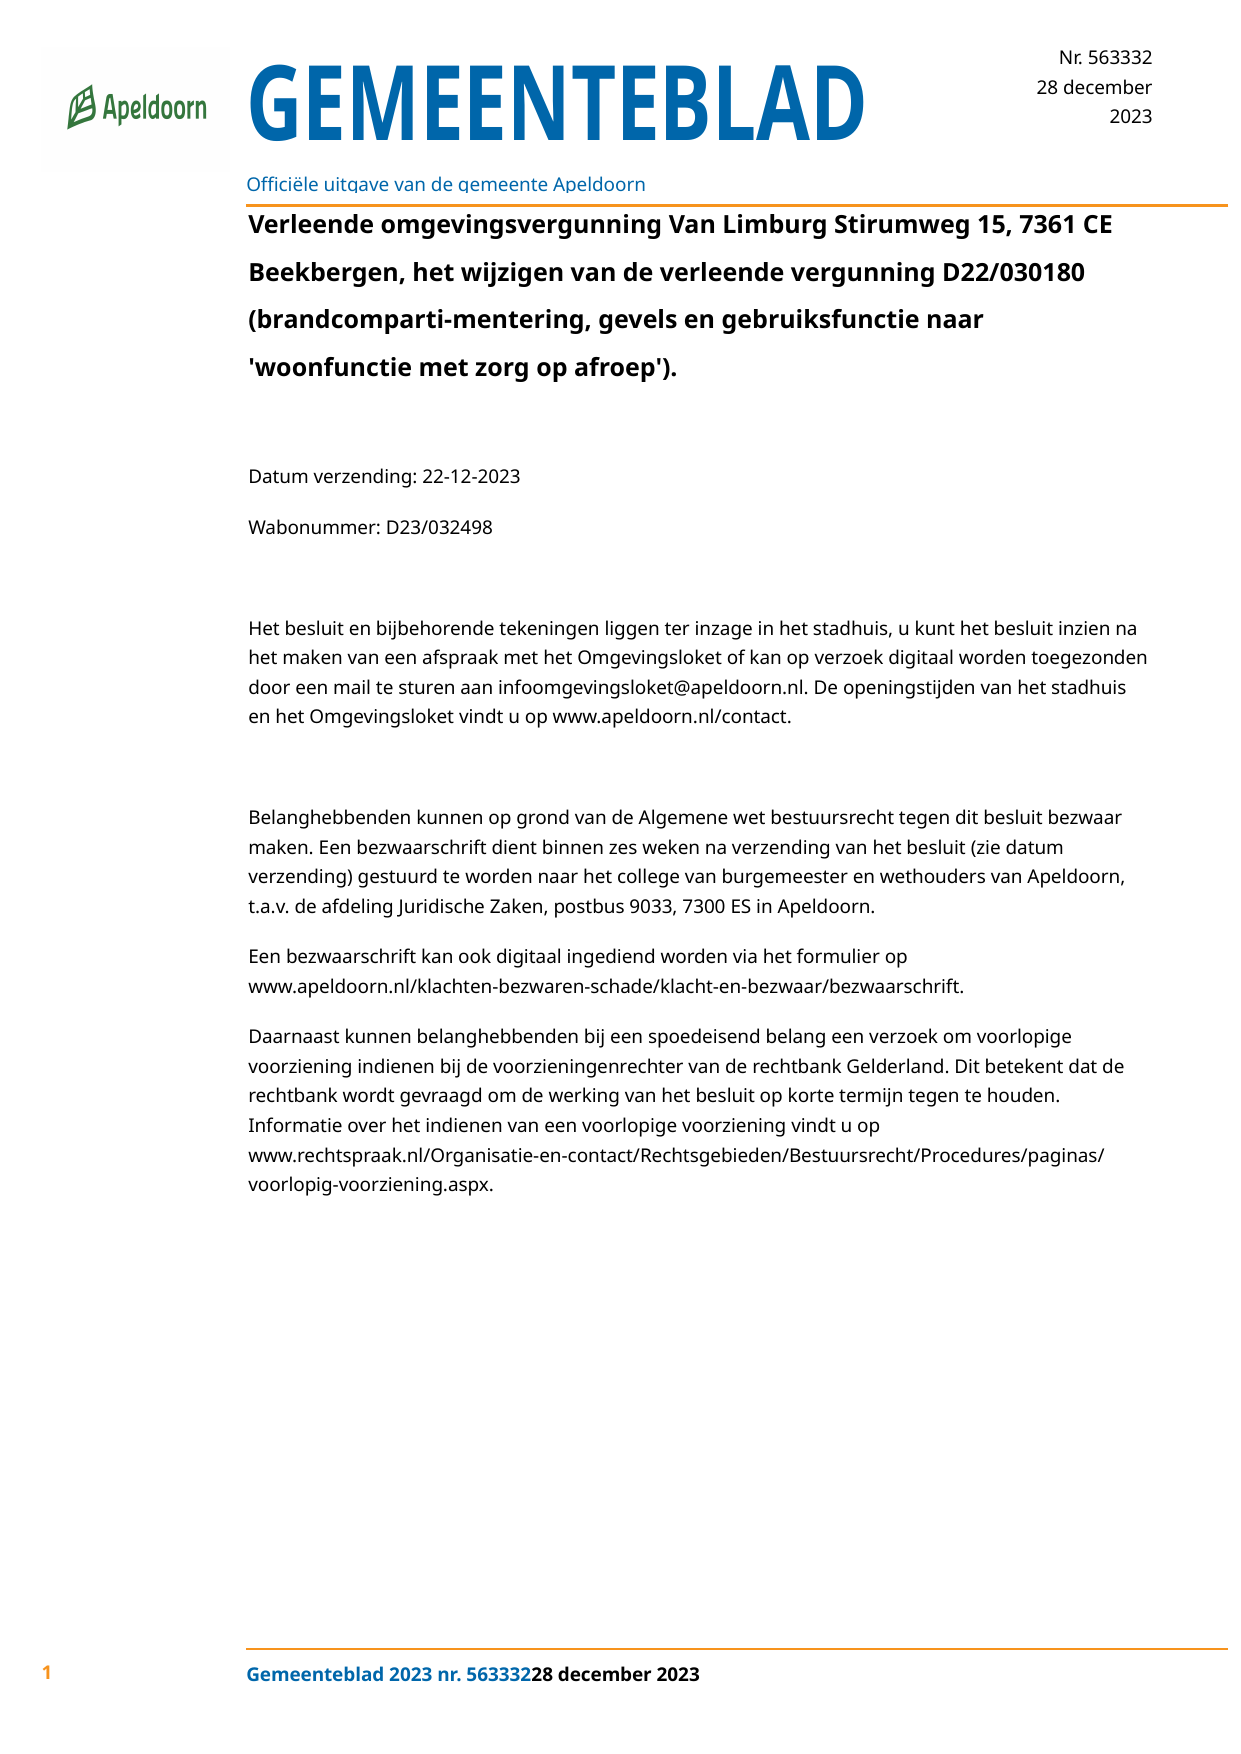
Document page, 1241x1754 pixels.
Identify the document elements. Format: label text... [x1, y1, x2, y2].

text Verleende omgevingsvergunning Van Limburg Stirumweg 15, 7361 CE Beekbergen, het wijzigen van de verleende vergunning D22/030180 (brandcomparti-mentering, gevels en gebruiksfunctie naar 'woonfunctie met zorg op afroep'). [248, 207, 1152, 384]
text Een bezwaarschrift kan ook digitaal ingediend worden via het formulier op www.apeldoorn.nl/klachten-bezwaren-schade/klacht-en-bezwaar/bezwaarschrift. [248, 943, 1152, 999]
text Daarnaast kunnen belanghebbenden bij een spoedeisend belang een verzoek om voorlopige voorziening indienen bij de voorzieningenrechter van de rechtbank Gelderland. Dit betekent dat de rechtbank wordt gevraagd om de werking van het besluit op korte termijn tegen te houden. Informatie over het indienen van een voorlopige voorziening vindt u op www.rechtspraak.nl/Organisatie-en-contact/Rechtsgebieden/Bestuursrecht/Procedures/paginas/voorlopig-voorziening.aspx. [248, 1023, 1152, 1197]
text Het besluit en bijbehorende tekeningen liggen ter inzage in het stadhuis, u kunt het besluit inzien na het maken van een afspraak met het Omgevingsloket of kan op verzoek digitaal worden toegezonden door een mail te sturen aan infoomgevingsloket@apeldoorn.nl. De openingstijden van het stadhuis en het Omgevingsloket vindt u op www.apeldoorn.nl/contact. [248, 615, 1152, 729]
picture [41, 47, 231, 172]
text Wabonummer: D23/032498 [248, 514, 1152, 540]
text Belanghebbenden kunnen op grond van de Algemene wet bestuursrecht tegen dit besluit bezwaar maken. Een bezwaarschrift dient binnen zes weken na verzending van het besluit (zie datum verzending) gestuurd te worden naar het college van burgemeester en wethouders van Apeldoorn, t.a.v. de afdeling Juridische Zaken, postbus 9033, 7300 ES in Apeldoorn. [248, 804, 1152, 919]
text Datum verzending: 22-12-2023 [248, 463, 1152, 489]
